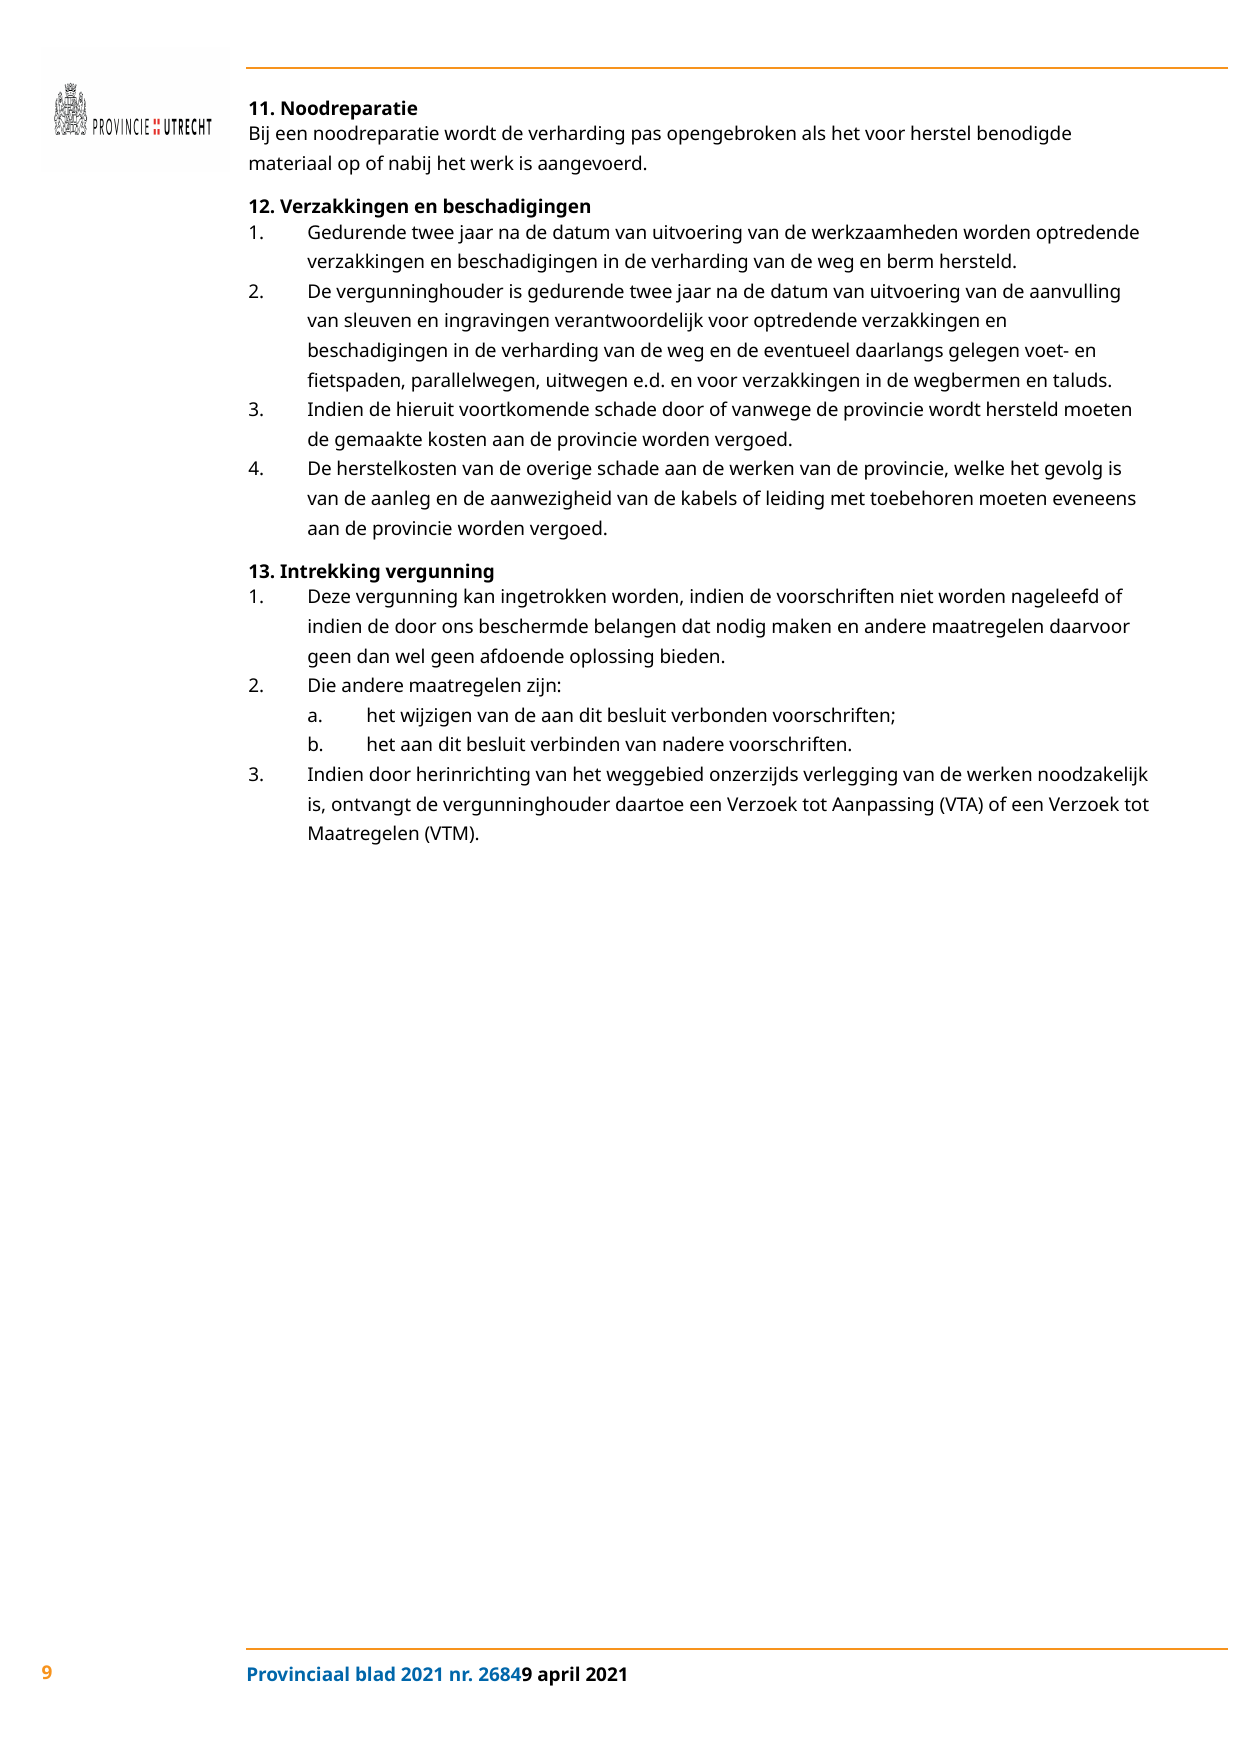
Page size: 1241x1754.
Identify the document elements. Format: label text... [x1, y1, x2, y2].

text 12. Verzakkingen en beschadigingen [248, 193, 1152, 219]
list Deze vergunning kan ingetrokken worden, indien de voorschriften niet worden nageleefd of indien de door ons beschermde belangen dat nodig maken en andere maatregelen daarvoor geen dan wel geen afdoende oplossing bieden. [248, 584, 1152, 668]
list De herstelkosten van de overige schade aan de werken van de provincie, welke het gevolg is van de aanleg en de aanwezigheid van de kabels of leiding met toebehoren moeten eveneens aan de provincie worden vergoed. [248, 456, 1152, 541]
text 11. Noodreparatie [248, 95, 1152, 121]
list het aan dit besluit verbinden van nadere voorschriften. [307, 732, 1152, 757]
text 13. Intrekking vergunning [248, 558, 1152, 584]
list Indien door herinrichting van het weggebied onzerzijds verlegging van de werken noodzakelijk is, ontvangt de vergunninghouder daartoe een Verzoek tot Aanpassing (VTA) of een Verzoek tot Maatregelen (VTM). [248, 761, 1152, 846]
picture [41, 47, 231, 172]
list Indien de hieruit voortkomende schade door of vanwege de provincie wordt hersteld moeten de gemaakte kosten aan de provincie worden vergoed. [248, 396, 1152, 452]
text Bij een noodreparatie wordt de verharding pas opengebroken als het voor herstel benodigde materiaal op of nabij het werk is aangevoerd. [248, 121, 1152, 176]
list De vergunninghouder is gedurende twee jaar na de datum van uitvoering van de aanvulling van sleuven en ingravingen verantwoordelijk voor optredende verzakkingen en beschadigingen in de verharding van de weg en de eventueel daarlangs gelegen voet- en fietspaden, parallelwegen, uitwegen e.d. en voor verzakkingen in de wegbermen en taluds. [248, 278, 1152, 393]
list Gedurende twee jaar na de datum van uitvoering van de werkzaamheden worden optredende verzakkingen en beschadigingen in de verharding van de weg en berm hersteld. [248, 219, 1152, 274]
list Die andere maatregelen zijn: [248, 672, 1152, 698]
list het wijzigen van de aan dit besluit verbonden voorschriften; [307, 702, 1152, 728]
